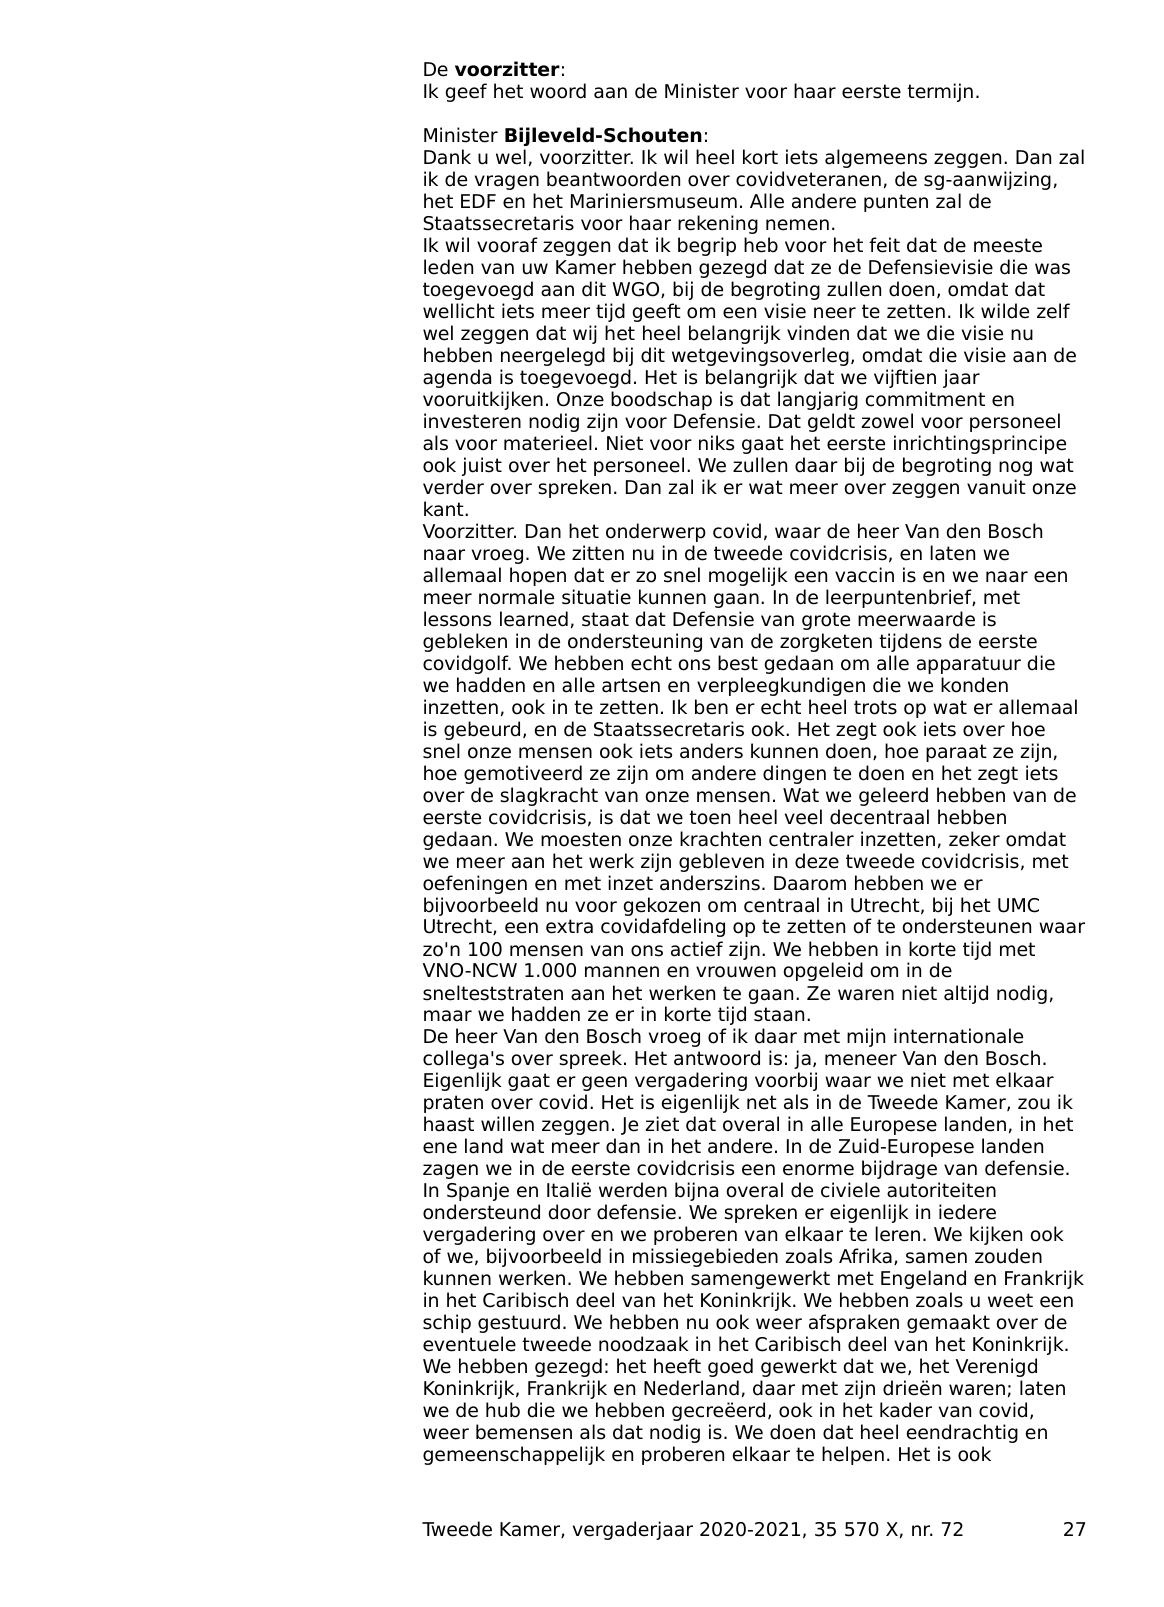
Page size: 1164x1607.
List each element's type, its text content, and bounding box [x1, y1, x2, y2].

text Minister Bijleveld-Schouten: [422, 125, 1087, 147]
text De voorzitter: [422, 59, 1087, 81]
text Ik wil vooraf zeggen dat ik begrip heb voor het feit dat de meeste leden van uw Kamer hebben gezegd dat ze de Defensievisie die was toegevoegd aan dit WGO, bij de begroting zullen doen, omdat dat wellicht iets meer tijd geeft om een visie neer te zetten. Ik wilde zelf wel zeggen dat wij het heel belangrijk vinden dat we die visie nu hebben neergelegd bij dit wetgevingsoverleg, omdat die visie aan de agenda is toegevoegd. Het is belangrijk dat we vijftien jaar vooruitkijken. Onze boodschap is dat langjarig commitment en investeren nodig zijn voor Defensie. Dat geldt zowel voor personeel als voor materieel. Niet voor niks gaat het eerste inrichtingsprincipe ook juist over het personeel. We zullen daar bij de begroting nog wat verder over spreken. Dan zal ik er wat meer over zeggen vanuit onze kant. [422, 235, 1087, 521]
text Ik geef het woord aan de Minister voor haar eerste termijn. [422, 81, 1087, 103]
text De heer Van den Bosch vroeg of ik daar met mijn internationale collega's over spreek. Het antwoord is: ja, meneer Van den Bosch. Eigenlijk gaat er geen vergadering voorbij waar we niet met elkaar praten over covid. Het is eigenlijk net als in de Tweede Kamer, zou ik haast willen zeggen. Je ziet dat overal in alle Europese landen, in het ene land wat meer dan in het andere. In de Zuid-Europese landen zagen we in de eerste covidcrisis een enorme bijdrage van defensie. In Spanje en Italië werden bijna overal de civiele autoriteiten ondersteund door defensie. We spreken er eigenlijk in iedere vergadering over en we proberen van elkaar te leren. We kijken ook of we, bijvoorbeeld in missiegebieden zoals Afrika, samen zouden kunnen werken. We hebben samengewerkt met Engeland en Frankrijk in het Caribisch deel van het Koninkrijk. We hebben zoals u weet een schip gestuurd. We hebben nu ook weer afspraken gemaakt over de eventuele tweede noodzaak in het Caribisch deel van het Koninkrijk. We hebben gezegd: het heeft goed gewerkt dat we, het Verenigd Koninkrijk, Frankrijk en Nederland, daar met zijn drieën waren; laten we de hub die we hebben gecreëerd, ook in het kader van covid, weer bemensen als dat nodig is. We doen dat heel eendrachtig en gemeenschappelijk en proberen elkaar te helpen. Het is ook [422, 1026, 1087, 1466]
text Voorzitter. Dan het onderwerp covid, waar de heer Van den Bosch naar vroeg. We zitten nu in de tweede covidcrisis, en laten we allemaal hopen dat er zo snel mogelijk een vaccin is en we naar een meer normale situatie kunnen gaan. In de leerpuntenbrief, met lessons learned, staat dat Defensie van grote meerwaarde is gebleken in de ondersteuning van de zorgketen tijdens de eerste covidgolf. We hebben echt ons best gedaan om alle apparatuur die we hadden en alle artsen en verpleegkundigen die we konden inzetten, ook in te zetten. Ik ben er echt heel trots op wat er allemaal is gebeurd, en de Staatssecretaris ook. Het zegt ook iets over hoe snel onze mensen ook iets anders kunnen doen, hoe paraat ze zijn, hoe gemotiveerd ze zijn om andere dingen te doen en het zegt iets over de slagkracht van onze mensen. Wat we geleerd hebben van de eerste covidcrisis, is dat we toen heel veel decentraal hebben gedaan. We moesten onze krachten centraler inzetten, zeker omdat we meer aan het werk zijn gebleven in deze tweede covidcrisis, met oefeningen en met inzet anderszins. Daarom hebben we er bijvoorbeeld nu voor gekozen om centraal in Utrecht, bij het UMC Utrecht, een extra covidafdeling op te zetten of te ondersteunen waar zo'n 100 mensen van ons actief zijn. We hebben in korte tijd met VNO-NCW 1.000 mannen en vrouwen opgeleid om in de snelteststraten aan het werken te gaan. Ze waren niet altijd nodig, maar we hadden ze er in korte tijd staan. [422, 521, 1087, 1026]
text Dank u wel, voorzitter. Ik wil heel kort iets algemeens zeggen. Dan zal ik de vragen beantwoorden over covidveteranen, de sg-aanwijzing, het EDF en het Mariniersmuseum. Alle andere punten zal de Staatssecretaris voor haar rekening nemen. [422, 147, 1087, 235]
